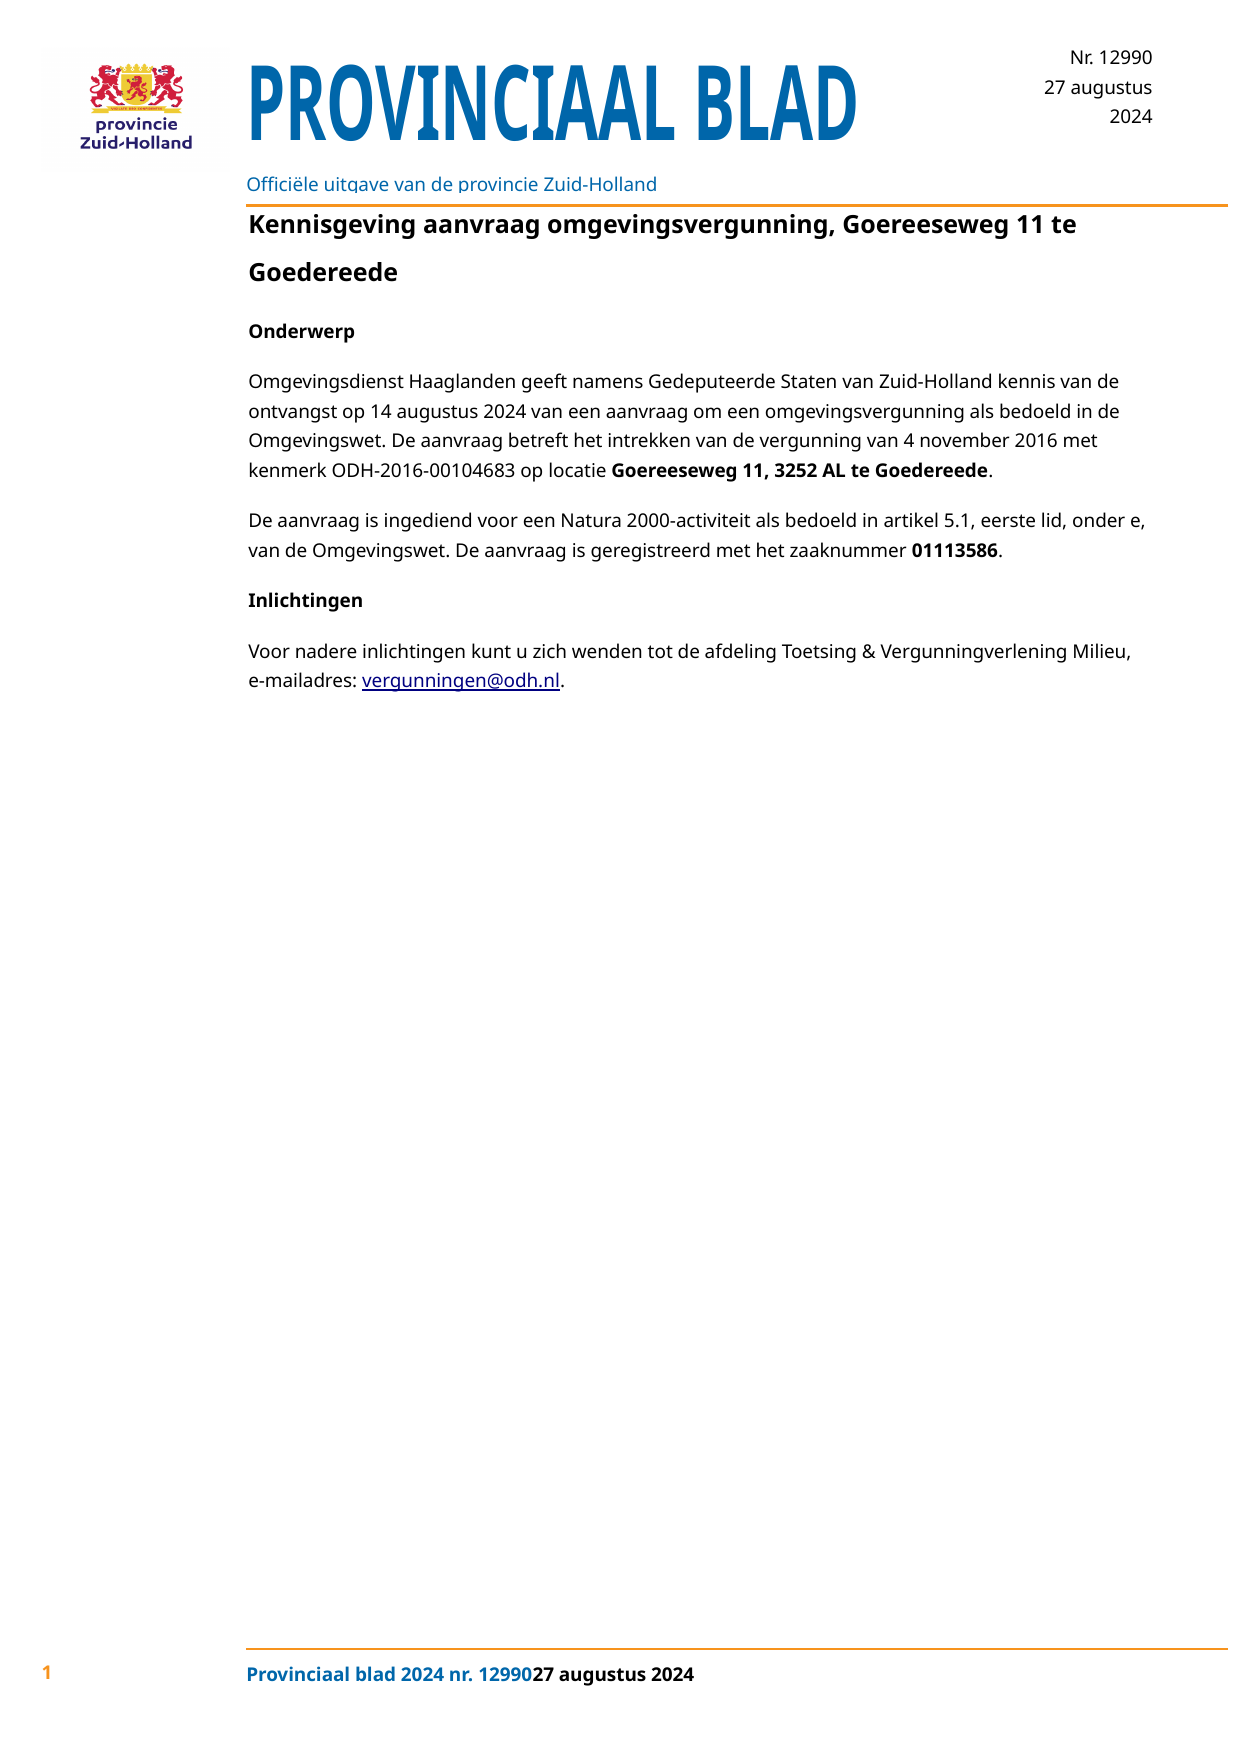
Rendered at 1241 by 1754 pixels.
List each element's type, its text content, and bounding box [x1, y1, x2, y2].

text Kennisgeving aanvraag omgevingsvergunning, Goereeseweg 11 te Goedereede [248, 207, 1152, 288]
picture [41, 47, 231, 172]
text Inlichtingen [248, 587, 1152, 613]
text De aanvraag is ingediend voor een Natura 2000-activiteit als bedoeld in artikel 5.1, eerste lid, onder e, van de Omgevingswet. De aanvraag is geregistreerd met het zaaknummer 01113586. [248, 507, 1152, 563]
text Omgevingsdienst Haaglanden geeft namens Gedeputeerde Staten van Zuid-Holland kennis van de ontvangst op 14 augustus 2024 van een aanvraag om een omgevingsvergunning als bedoeld in de Omgevingswet. De aanvraag betreft het intrekken van de vergunning van 4 november 2016 met kenmerk ODH-2016-00104683 op locatie Goereeseweg 11, 3252 AL te Goedereede. [248, 368, 1152, 483]
text Voor nadere inlichtingen kunt u zich wenden tot de afdeling Toetsing & Vergunningverlening Milieu, e-mailadres: vergunningen@odh.nl. [248, 638, 1152, 693]
text Onderwerp [248, 318, 1152, 344]
